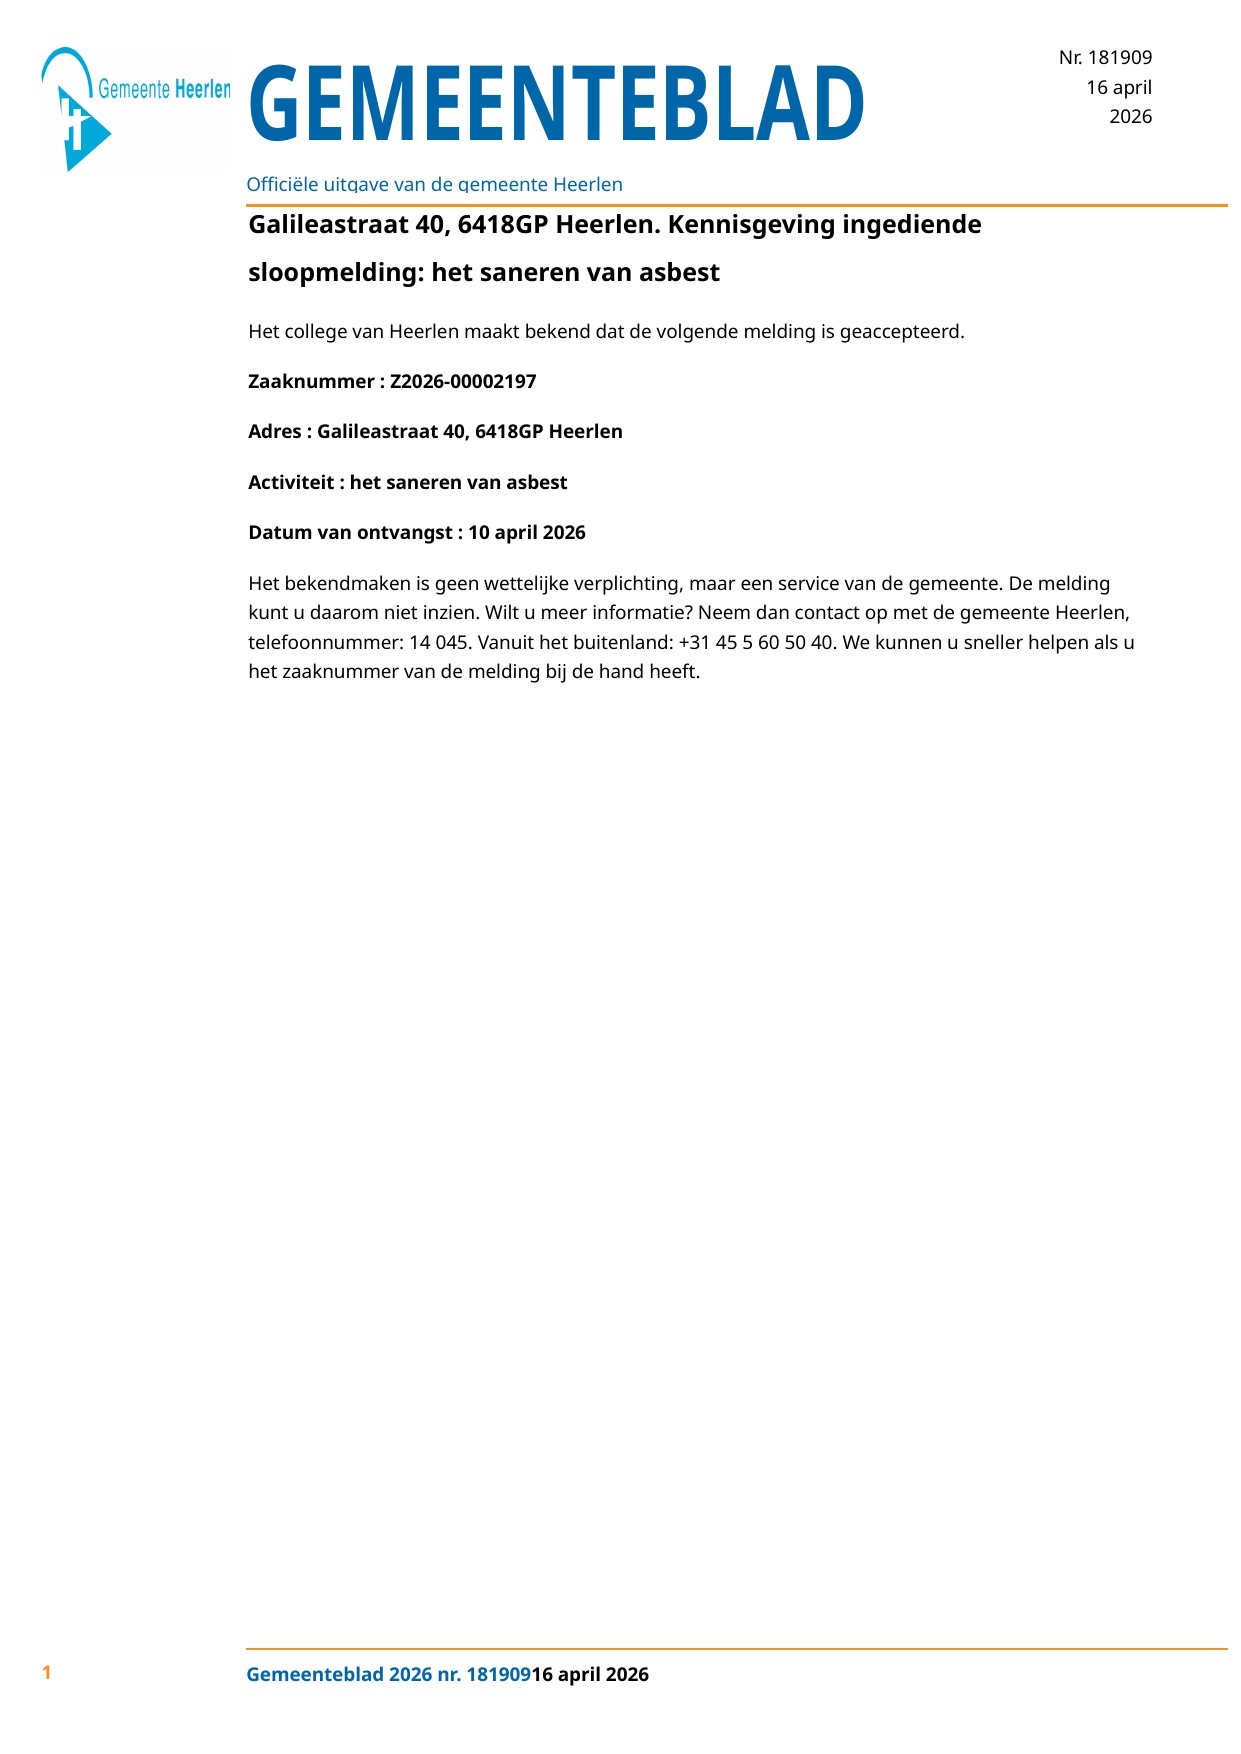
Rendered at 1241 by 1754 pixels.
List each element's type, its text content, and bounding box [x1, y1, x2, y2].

text Adres : Galileastraat 40, 6418GP Heerlen [248, 419, 1152, 444]
text Galileastraat 40, 6418GP Heerlen. Kennisgeving ingediende sloopmelding: het saneren van asbest [248, 207, 1152, 288]
text Het bekendmaken is geen wettelijke verplichting, maar een service van de gemeente. De melding kunt u daarom niet inzien. Wilt u meer informatie? Neem dan contact op met de gemeente Heerlen, telefoonnummer: 14 045. Vanuit het buitenland: +31 45 5 60 50 40. We kunnen u sneller helpen als u het zaaknummer van de melding bij de hand heeft. [248, 570, 1152, 684]
picture [41, 47, 59, 70]
text Zaaknummer : Z2026-00002197 [248, 368, 1152, 394]
text Datum van ontvangst : 10 april 2026 [248, 519, 1152, 545]
picture [41, 47, 231, 172]
text Activiteit : het saneren van asbest [248, 469, 1152, 495]
text Het college van Heerlen maakt bekend dat de volgende melding is geaccepteerd. [248, 318, 1152, 344]
